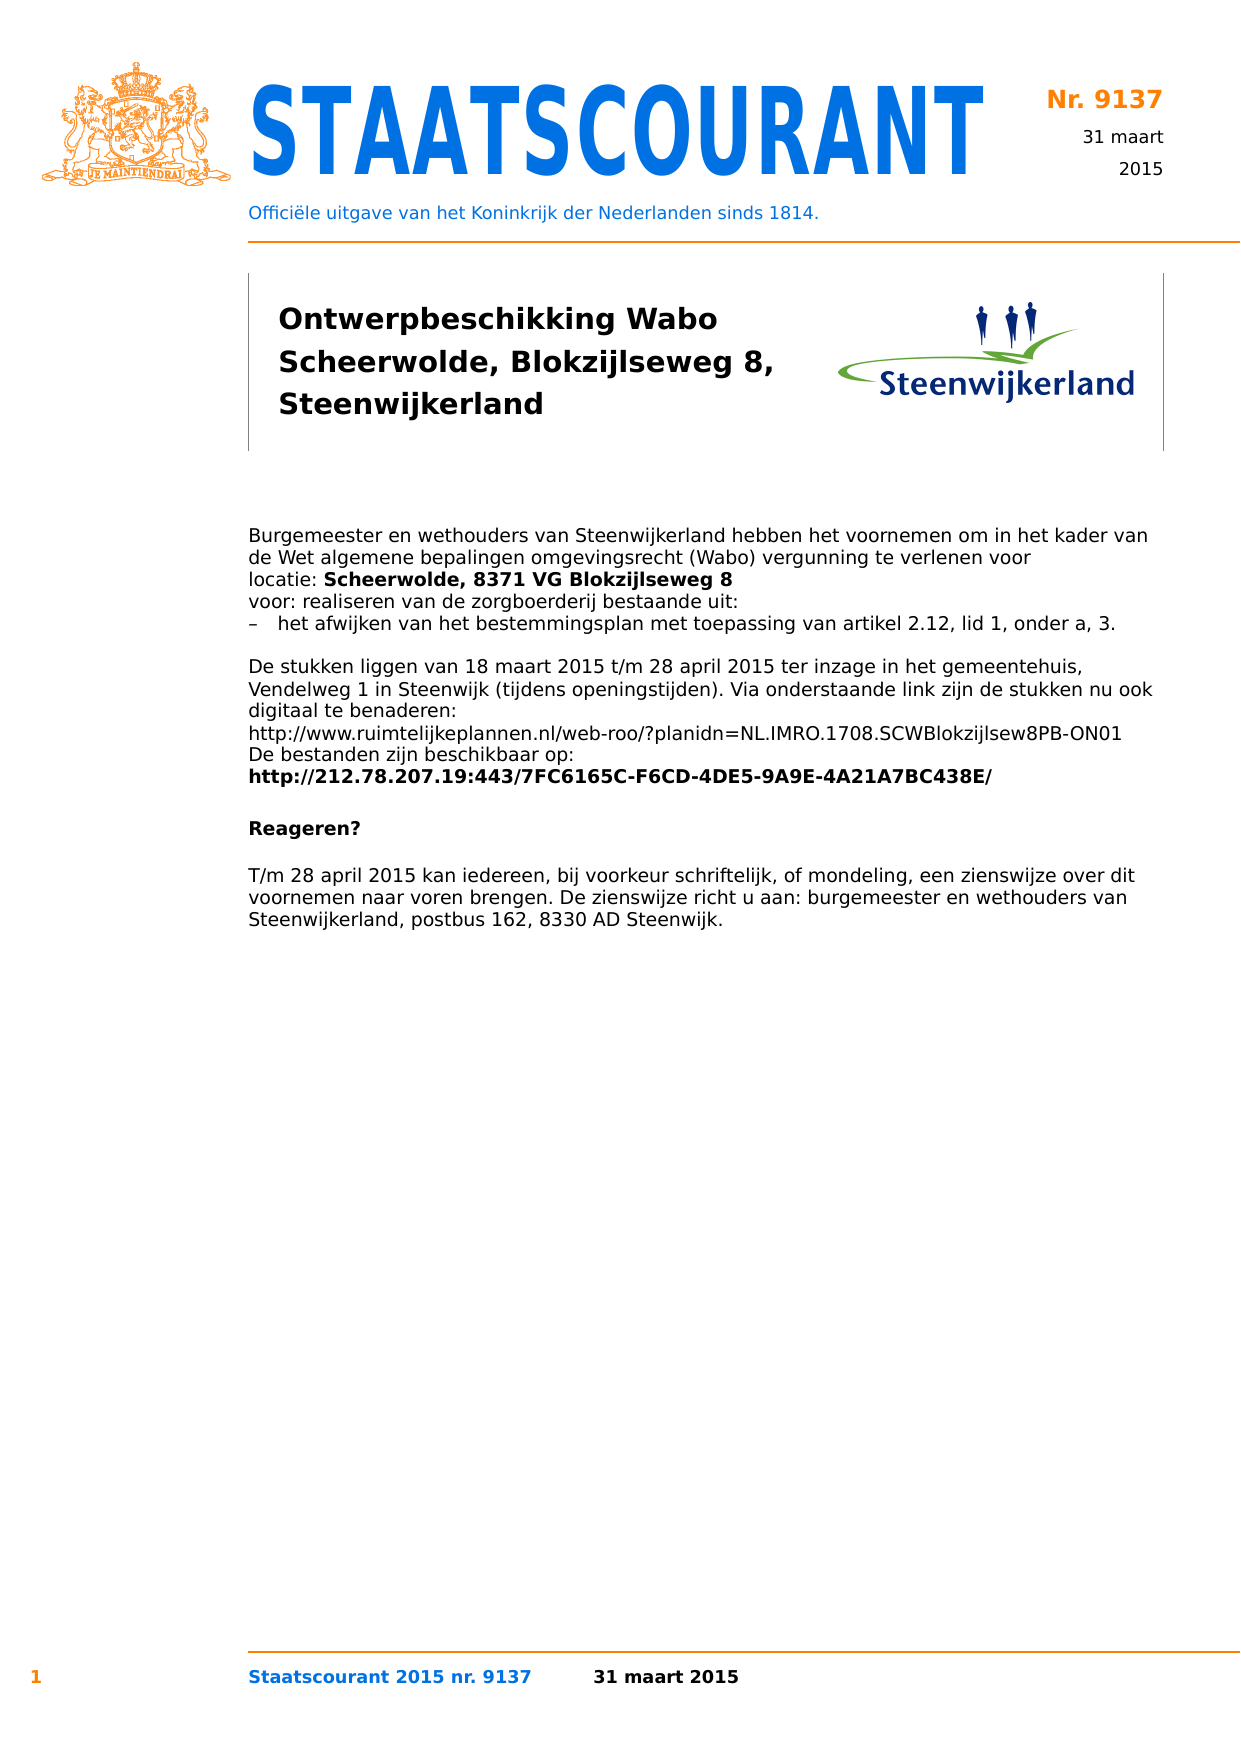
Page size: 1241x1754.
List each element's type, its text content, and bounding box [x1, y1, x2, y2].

text – het afwijken van het bestemmingsplan met toepassing van artikel 2.12, lid 1, onder a, 3. [248, 613, 1163, 634]
table_cell 2015 [998, 153, 1240, 203]
text De stukken liggen van 18 maart 2015 t/m 28 april 2015 ter inzage in het gemeentehuis, Vendelweg 1 in Steenwijk (tijdens openingstijden). Via onderstaande link zijn de stukken nu ook digitaal te benaderen: [248, 656, 1163, 722]
text http://212.78.207.19:443/7FC6165C-F6CD-4DE5-9A9E-4A21A7BC438E/ [248, 766, 1163, 788]
table_header Nr. 9137 [998, 62, 1240, 121]
text Burgemeester en wethouders van Steenwijkerland hebben het voornemen om in het kader van de Wet algemene bepalingen omgevingsrecht (Wabo) vergunning te verlenen voor [248, 525, 1163, 569]
text T/m 28 april 2015 kan iedereen, bij voorkeur schriftelijk, of mondeling, een zienswijze over dit voornemen naar voren brengen. De zienswijze richt u aan: burgemeester en wethouders van Steenwijkerland, postbus 162, 8330 AD Steenwijk. [248, 865, 1163, 931]
table_header [25, 62, 248, 241]
text locatie: Scheerwolde, 8371 VG Blokzijlseweg 8 [248, 569, 1163, 591]
text De bestanden zijn beschikbaar op: [248, 744, 1163, 766]
picture [838, 302, 1134, 403]
text http://www.ruimtelijkeplannen.nl/web-roo/?planidn=NL.IMRO.1708.SCWBlokzijlsew8PB-ON01 [248, 722, 1163, 744]
table_header STAATSCOURANT [248, 62, 998, 203]
text voor: realiseren van de zorgboerderij bestaande uit: [248, 591, 1163, 613]
table_cell Officiële uitgave van het Koninkrijk der Nederlanden sinds 1814. [248, 203, 1240, 241]
table_cell 31 maart [998, 121, 1240, 153]
subtitle Reageren? [248, 818, 1163, 840]
subtitle Ontwerpbeschikking Wabo Scheerwolde, Blokzijlseweg 8, Steenwijkerland [249, 273, 1163, 451]
picture [41, 62, 231, 186]
